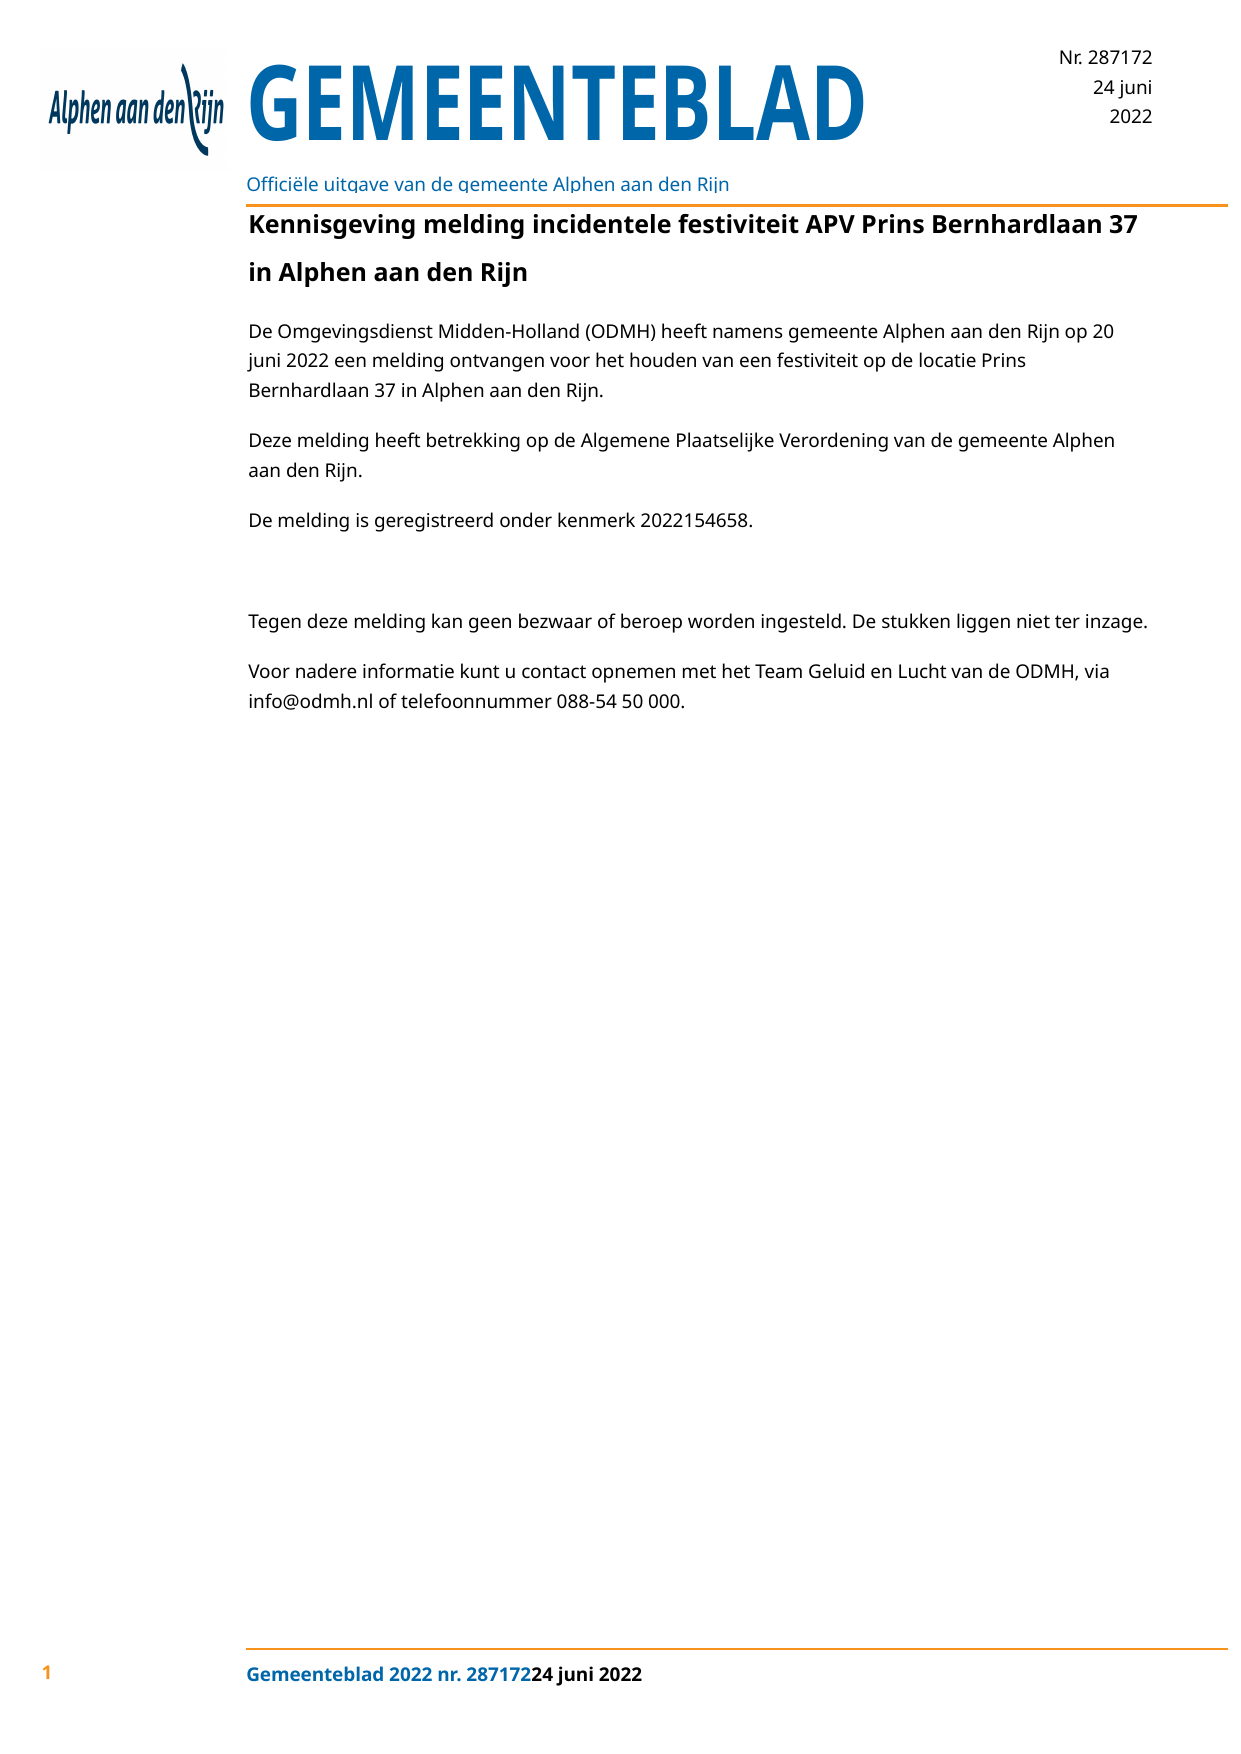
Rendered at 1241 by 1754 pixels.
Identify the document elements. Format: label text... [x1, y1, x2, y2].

text Kennisgeving melding incidentele festiviteit APV Prins Bernhardlaan 37 in Alphen aan den Rijn [248, 207, 1152, 288]
picture [41, 47, 231, 172]
text Voor nadere informatie kunt u contact opnemen met het Team Geluid en Lucht van de ODMH, via info@odmh.nl of telefoonnummer 088-54 50 000. [248, 659, 1152, 714]
text De Omgevingsdienst Midden-Holland (ODMH) heeft namens gemeente Alphen aan den Rijn op 20 juni 2022 een melding ontvangen voor het houden van een festiviteit op de locatie Prins Bernhardlaan 37 in Alphen aan den Rijn. [248, 318, 1152, 403]
text Tegen deze melding kan geen bezwaar of beroep worden ingesteld. De stukken liggen niet ter inzage. [248, 608, 1152, 634]
text De melding is geregistreerd onder kenmerk 2022154658. [248, 507, 1152, 533]
text Deze melding heeft betrekking op de Algemene Plaatselijke Verordening van de gemeente Alphen aan den Rijn. [248, 427, 1152, 483]
